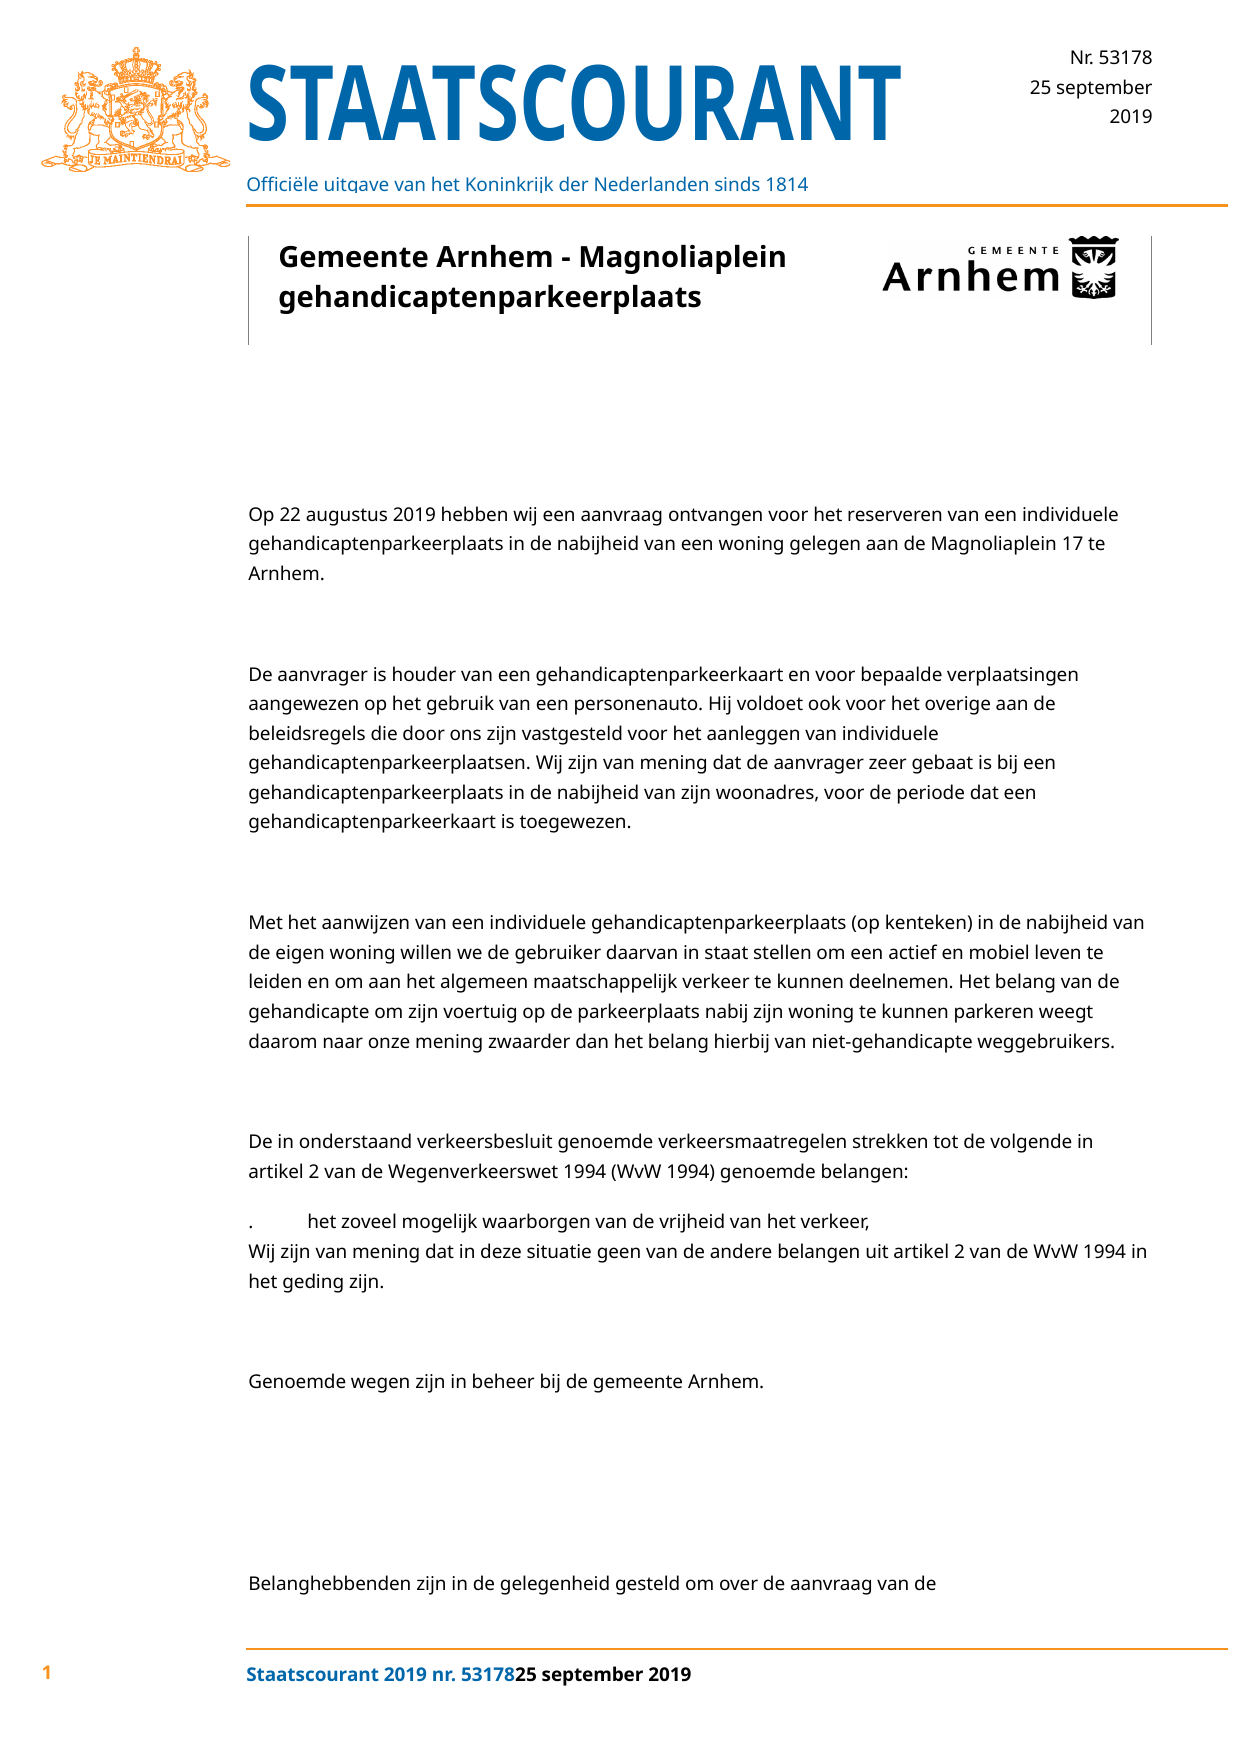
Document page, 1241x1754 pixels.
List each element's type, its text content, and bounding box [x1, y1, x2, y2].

list het zoveel mogelijk waarborgen van de vrijheid van het verkeer, [248, 1209, 1152, 1234]
text Met het aanwijzen van een individuele gehandicaptenparkeerplaats (op kenteken) in de nabijheid van de eigen woning willen we de gebruiker daarvan in staat stellen om een actief en mobiel leven te leiden en om aan het algemeen maatschappelijk verkeer te kunnen deelnemen. Het belang van de gehandicapte om zijn voertuig op de parkeerplaats nabij zijn woning te kunnen parkeren weegt daarom naar onze mening zwaarder dan het belang hierbij van niet-gehandicapte weggebruikers. [248, 909, 1152, 1054]
text Op 22 augustus 2019 hebben wij een aanvraag ontvangen voor het reserveren van een individuele gehandicaptenparkeerplaats in de nabijheid van een woning gelegen aan de Magnoliaplein 17 te Arnhem. [248, 501, 1152, 586]
text Genoemde wegen zijn in beheer bij de gemeente Arnhem. [248, 1369, 1152, 1394]
text Wij zijn van mening dat in deze situatie geen van de andere belangen uit artikel 2 van de WvW 1994 in het geding zijn. [248, 1238, 1152, 1294]
picture [882, 236, 1119, 299]
picture [41, 47, 231, 172]
text Belanghebbenden zijn in de gelegenheid gesteld om over de aanvraag van de [248, 1570, 1152, 1596]
text De in onderstaand verkeersbesluit genoemde verkeersmaatregelen strekken tot de volgende in artikel 2 van de Wegenverkeerswet 1994 (WvW 1994) genoemde belangen: [248, 1129, 1152, 1184]
text De aanvrager is houder van een gehandicaptenparkeerkaart en voor bepaalde verplaatsingen aangewezen op het gebruik van een personenauto. Hij voldoet ook voor het overige aan de beleidsregels die door ons zijn vastgesteld voor het aanleggen van individuele gehandicaptenparkeerplaatsen. Wij zijn van mening dat de aanvrager zeer gebaat is bij een gehandicaptenparkeerplaats in de nabijheid van zijn woonadres, voor de periode dat een gehandicaptenparkeerkaart is toegewezen. [248, 661, 1152, 834]
table_header Gemeente Arnhem - Magnoliaplein gehandicaptenparkeerplaats [249, 236, 850, 345]
table_header [850, 236, 1151, 345]
